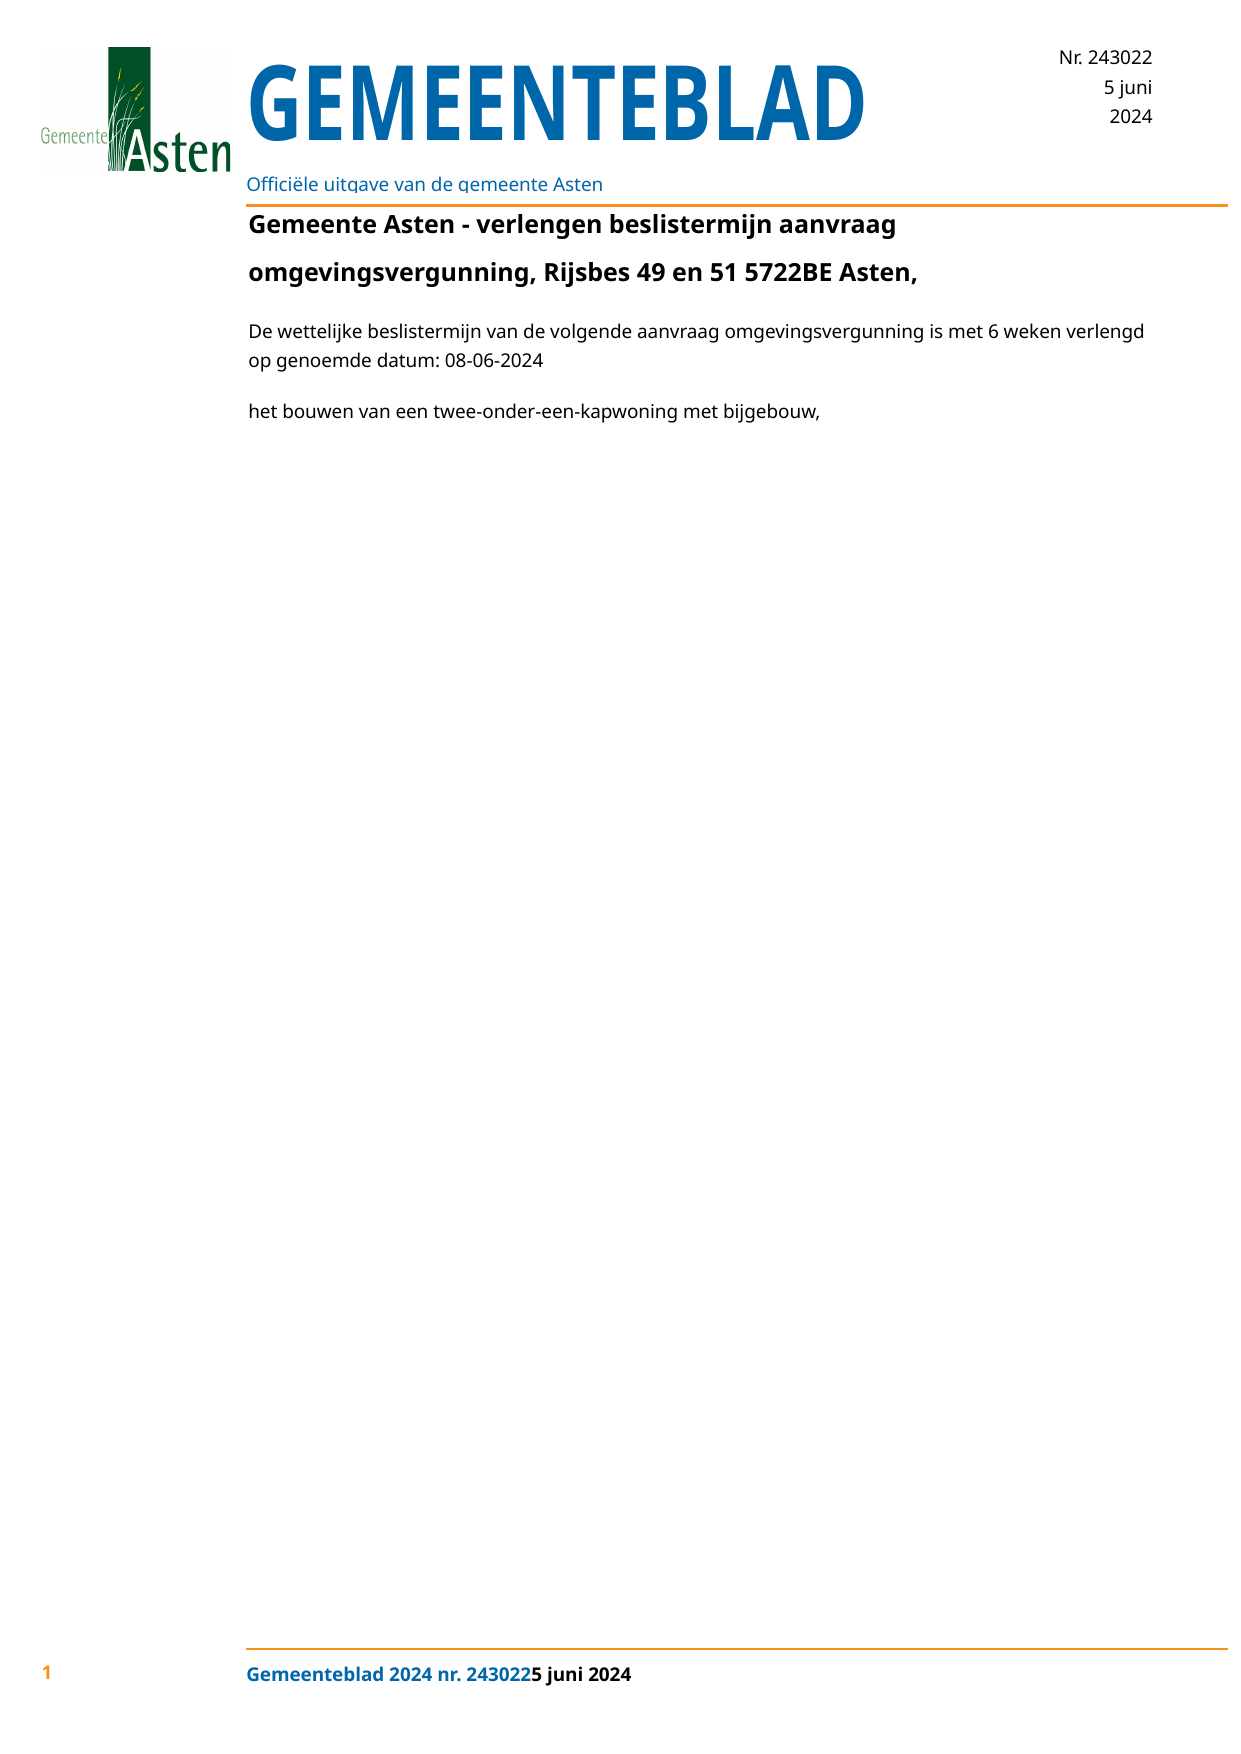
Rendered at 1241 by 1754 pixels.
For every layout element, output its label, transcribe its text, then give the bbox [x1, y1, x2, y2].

picture [41, 47, 231, 172]
text De wettelijke beslistermijn van de volgende aanvraag omgevingsvergunning is met 6 weken verlengd op genoemde datum: 08-06-2024 [248, 318, 1152, 373]
text het bouwen van een twee-onder-een-kapwoning met bijgebouw, [248, 398, 1152, 424]
text Gemeente Asten - verlengen beslistermijn aanvraag omgevingsvergunning, Rijsbes 49 en 51 5722BE Asten, [248, 207, 1152, 288]
